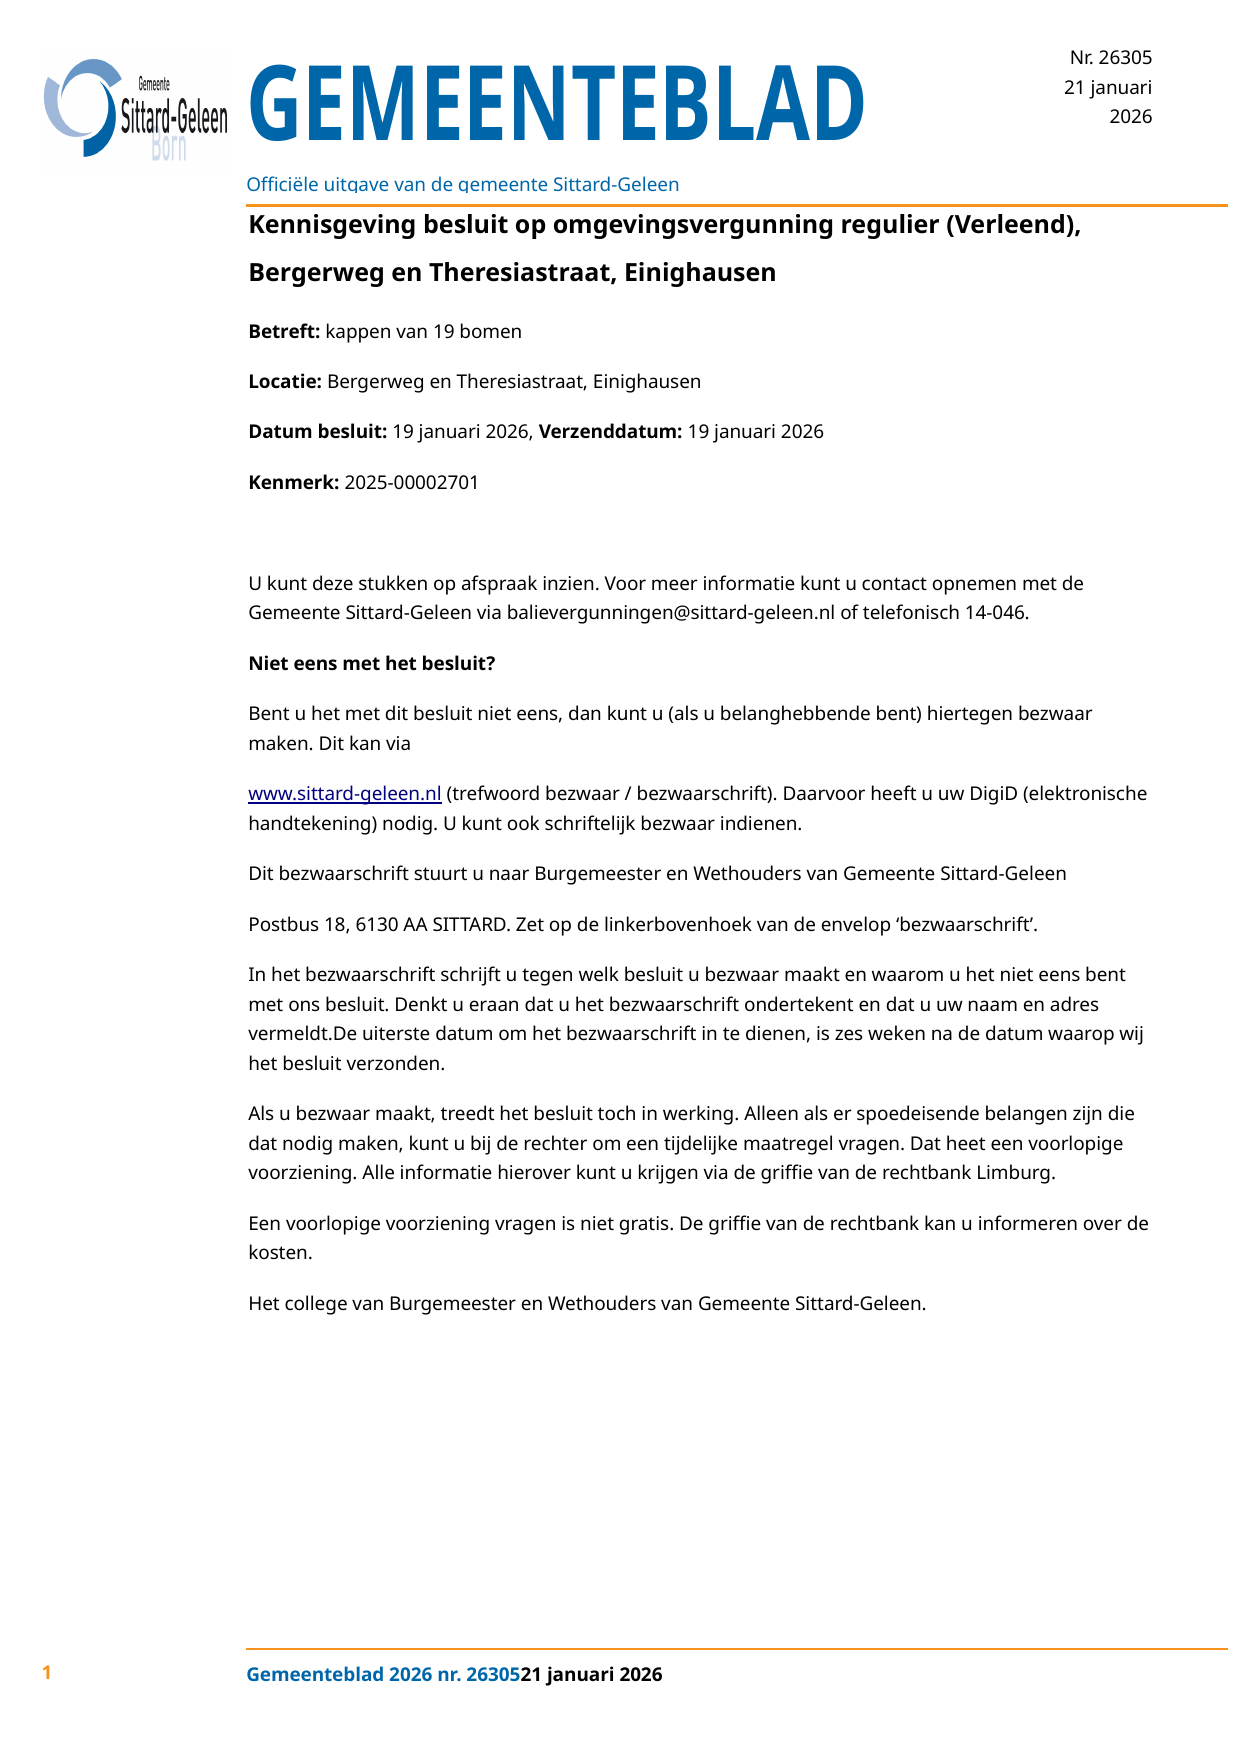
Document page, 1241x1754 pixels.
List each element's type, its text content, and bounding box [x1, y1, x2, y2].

text U kunt deze stukken op afspraak inzien. Voor meer informatie kunt u contact opnemen met de Gemeente Sittard-Geleen via balievergunningen@sittard-geleen.nl of telefonisch 14-046. [248, 570, 1152, 625]
text www.sittard-geleen.nl (trefwoord bezwaar / bezwaarschrift). Daarvoor heeft u uw DigiD (elektronische handtekening) nodig. U kunt ook schriftelijk bezwaar indienen. [248, 780, 1152, 836]
text Locatie: Bergerweg en Theresiastraat, Einighausen [248, 368, 1152, 394]
text Kenmerk: 2025-00002701 [248, 469, 1152, 495]
text Kennisgeving besluit op omgevingsvergunning regulier (Verleend), Bergerweg en Theresiastraat, Einighausen [248, 207, 1152, 288]
text Het college van Burgemeester en Wethouders van Gemeente Sittard-Geleen. [248, 1290, 1152, 1316]
text Betreft: kappen van 19 bomen [248, 318, 1152, 344]
text In het bezwaarschrift schrijft u tegen welk besluit u bezwaar maakt en waarom u het niet eens bent met ons besluit. Denkt u eraan dat u het bezwaarschrift ondertekent en dat u uw naam en adres vermeldt.De uiterste datum om het bezwaarschrift in te dienen, is zes weken na de datum waarop wij het besluit verzonden. [248, 961, 1152, 1076]
text Postbus 18, 6130 AA SITTARD. Zet op de linkerbovenhoek van de envelop ‘bezwaarschrift’. [248, 911, 1152, 937]
text Bent u het met dit besluit niet eens, dan kunt u (als u belanghebbende bent) hiertegen bezwaar maken. Dit kan via [248, 700, 1152, 756]
text Dit bezwaarschrift stuurt u naar Burgemeester en Wethouders van Gemeente Sittard-Geleen [248, 860, 1152, 886]
text Als u bezwaar maakt, treedt het besluit toch in werking. Alleen als er spoedeisende belangen zijn die dat nodig maken, kunt u bij de rechter om een tijdelijke maatregel vragen. Dat heet een voorlopige voorziening. Alle informatie hierover kunt u krijgen via de griffie van de rechtbank Limburg. [248, 1100, 1152, 1185]
picture [41, 47, 231, 172]
text Niet eens met het besluit? [248, 650, 1152, 676]
text Datum besluit: 19 januari 2026, Verzenddatum: 19 januari 2026 [248, 419, 1152, 444]
text Een voorlopige voorziening vragen is niet gratis. De griffie van de rechtbank kan u informeren over de kosten. [248, 1210, 1152, 1265]
